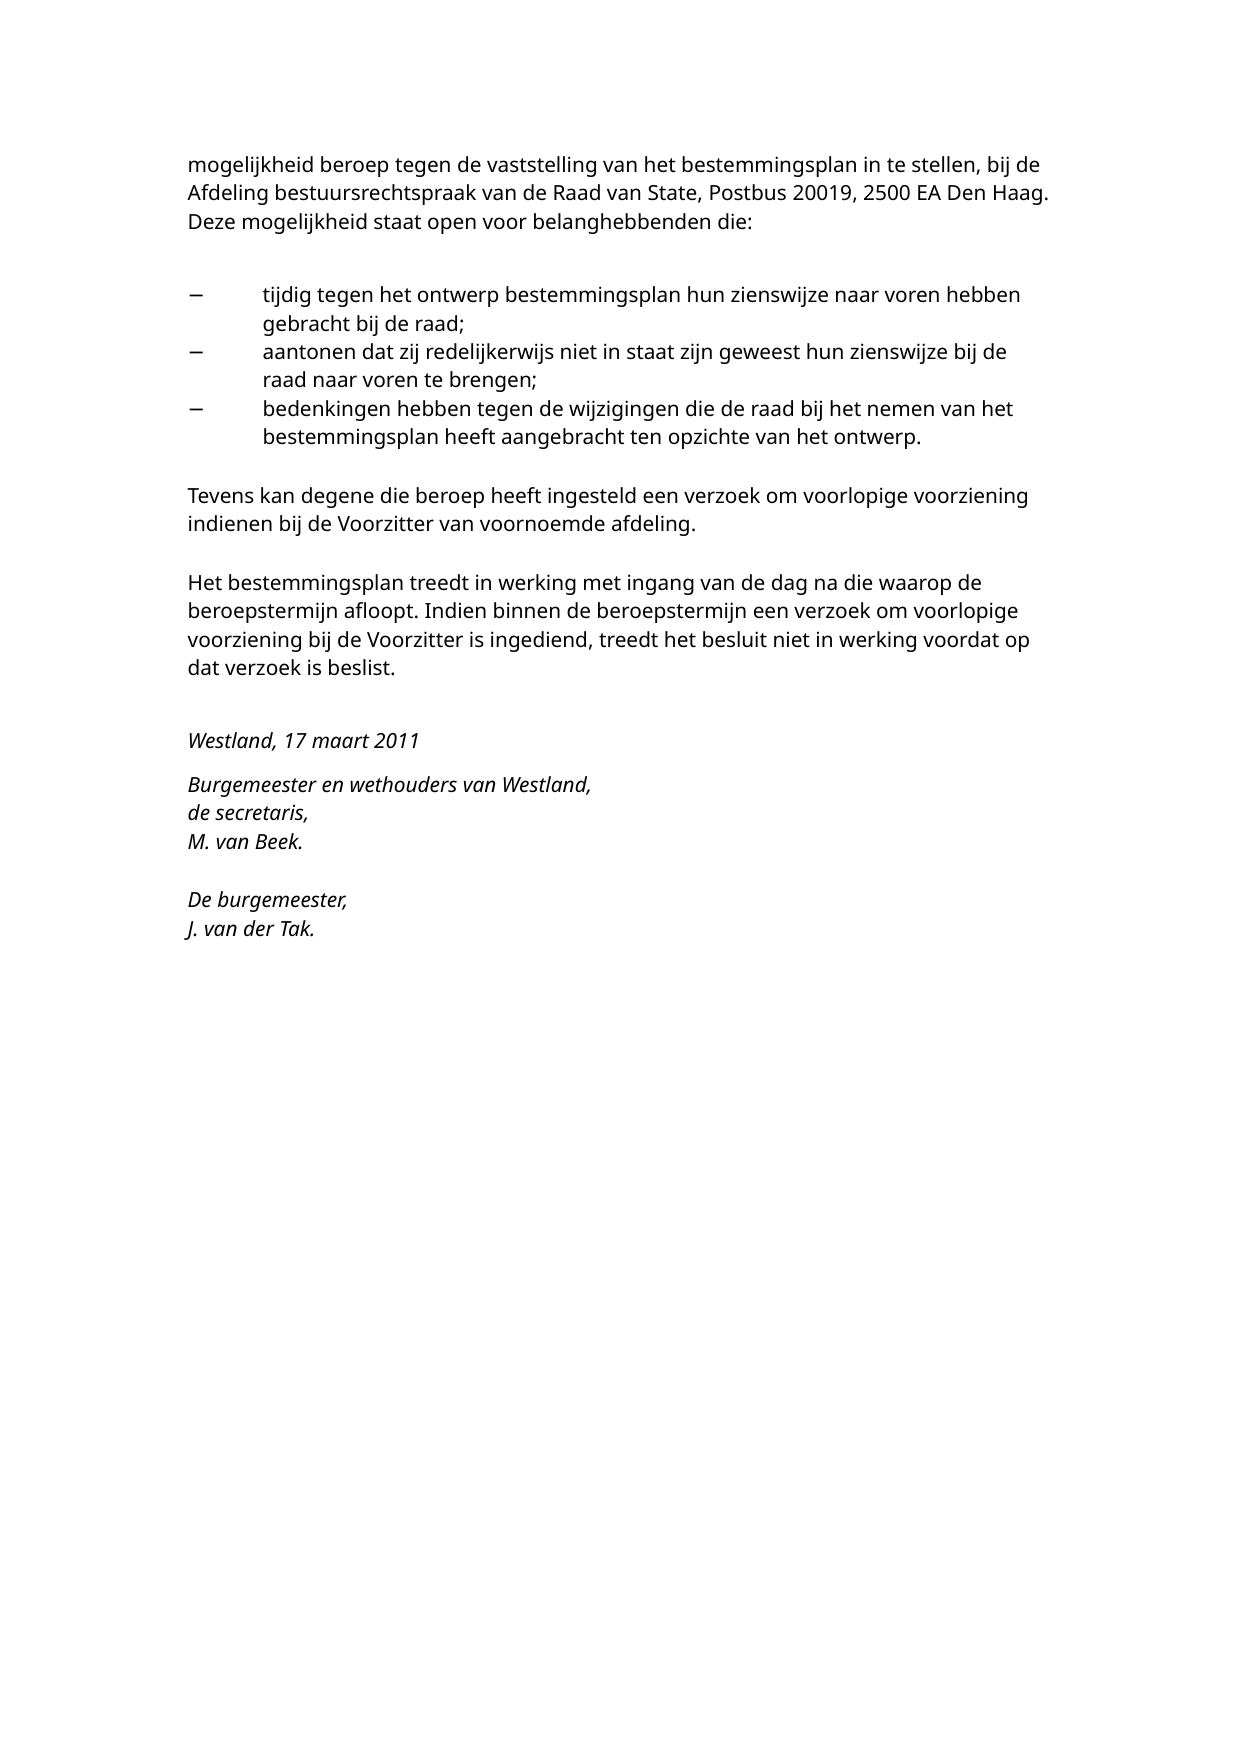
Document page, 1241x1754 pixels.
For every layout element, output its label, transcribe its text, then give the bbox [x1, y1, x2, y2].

text De burgemeester, [187, 885, 1053, 914]
text Burgemeester en wethouders van Westland, [187, 770, 1053, 798]
text M. van Beek. [187, 827, 1053, 855]
text Tevens kan degene die beroep heeft ingesteld een verzoek om voorlopige voorziening indienen bij de Voorzitter van voornoemde afdeling. [187, 481, 1053, 538]
text Westland, 17 maart 2011 [187, 727, 1053, 755]
list bedenkingen hebben tegen de wijzigingen die de raad bij het nemen van het bestemmingsplan heeft aangebracht ten opzichte van het ontwerp. [187, 394, 1053, 451]
list tijdig tegen het ontwerp bestemmingsplan hun zienswijze naar voren hebben gebracht bij de raad; [187, 280, 1053, 337]
text de secretaris, [187, 798, 1053, 827]
text Het bestemmingsplan treedt in werking met ingang van de dag na die waarop de beroepstermijn afloopt. Indien binnen de beroepstermijn een verzoek om voorlopige voorziening bij de Voorzitter is ingediend, treedt het besluit niet in werking voordat op dat verzoek is beslist. [187, 568, 1053, 682]
text J. van der Tak. [187, 914, 1053, 942]
list aantonen dat zij redelijkerwijs niet in staat zijn geweest hun zienswijze bij de raad naar voren te brengen; [187, 337, 1053, 394]
text mogelijkheid beroep tegen de vaststelling van het bestemmingsplan in te stellen, bij de Afdeling bestuursrechtspraak van de Raad van State, Postbus 20019, 2500 EA Den Haag. Deze mogelijkheid staat open voor belanghebbenden die: [187, 150, 1053, 235]
